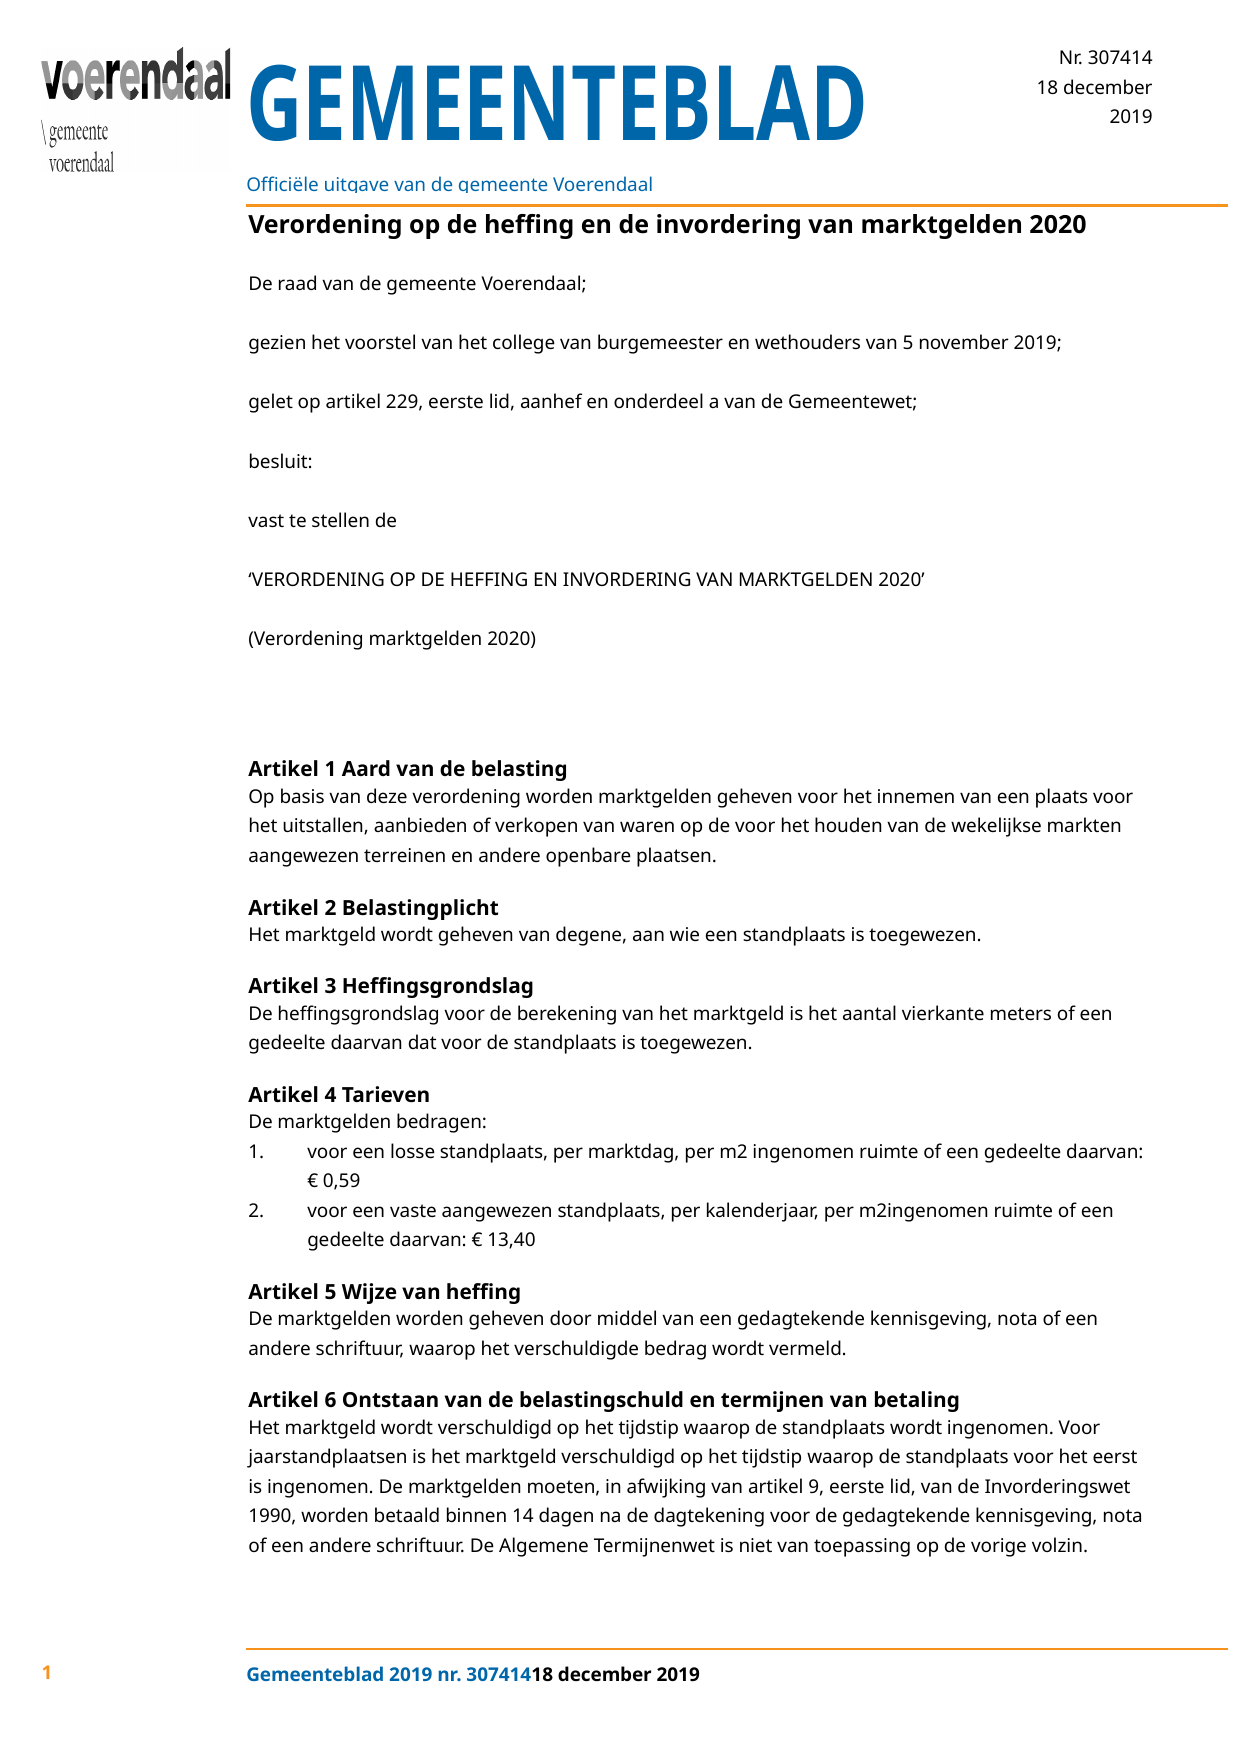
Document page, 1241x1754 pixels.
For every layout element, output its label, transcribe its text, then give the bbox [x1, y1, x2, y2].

text vast te stellen de [248, 507, 1152, 533]
text Artikel 6 Ontstaan van de belastingschuld en termijnen van betaling [248, 1386, 1152, 1414]
list voor een losse standplaats, per marktdag, per m2 ingenomen ruimte of een gedeelte daarvan: € 0,59 [248, 1138, 1152, 1193]
text gezien het voorstel van het college van burgemeester en wethouders van 5 november 2019; [248, 329, 1152, 355]
text Verordening op de heffing en de invordering van marktgelden 2020 [248, 207, 1152, 241]
text Artikel 5 Wijze van heffing [248, 1277, 1152, 1306]
text De raad van de gemeente Voerendaal; [248, 270, 1152, 296]
text De marktgelden worden geheven door middel van een gedagtekende kennisgeving, nota of een andere schriftuur, waarop het verschuldigde bedrag wordt vermeld. [248, 1306, 1152, 1361]
text Artikel 4 Tarieven [248, 1080, 1152, 1108]
list voor een vaste aangewezen standplaats, per kalenderjaar, per m2ingenomen ruimte of een gedeelte daarvan: € 13,40 [248, 1197, 1152, 1252]
text De marktgelden bedragen: [248, 1108, 1152, 1134]
text Het marktgeld wordt geheven van degene, aan wie een standplaats is toegewezen. [248, 921, 1152, 947]
text Artikel 3 Heffingsgrondslag [248, 971, 1152, 1000]
text gelet op artikel 229, eerste lid, aanhef en onderdeel a van de Gemeentewet; [248, 389, 1152, 414]
text Het marktgeld wordt verschuldigd op het tijdstip waarop de standplaats wordt ingenomen. Voor jaarstandplaatsen is het marktgeld verschuldigd op het tijdstip waarop de standplaats voor het eerst is ingenomen. De marktgelden moeten, in afwijking van artikel 9, eerste lid, van de Invorderingswet 1990, worden betaald binnen 14 dagen na de dagtekening voor de gedagtekende kennisgeving, nota of een andere schriftuur. De Algemene Termijnenwet is niet van toepassing op de vorige volzin. [248, 1414, 1152, 1558]
text De heffingsgrondslag voor de berekening van het marktgeld is het aantal vierkante meters of een gedeelte daarvan dat voor de standplaats is toegewezen. [248, 1000, 1152, 1055]
picture [41, 47, 231, 172]
text Artikel 1 Aard van de belasting [248, 754, 1152, 783]
text ‘VERORDENING OP DE HEFFING EN INVORDERING VAN MARKTGELDEN 2020’ [248, 566, 1152, 592]
text (Verordening marktgelden 2020) [248, 625, 1152, 651]
text Op basis van deze verordening worden marktgelden geheven voor het innemen van een plaats voor het uitstallen, aanbieden of verkopen van waren op de voor het houden van de wekelijkse markten aangewezen terreinen en andere openbare plaatsen. [248, 783, 1152, 868]
text besluit: [248, 448, 1152, 473]
text Artikel 2 Belastingplicht [248, 893, 1152, 921]
